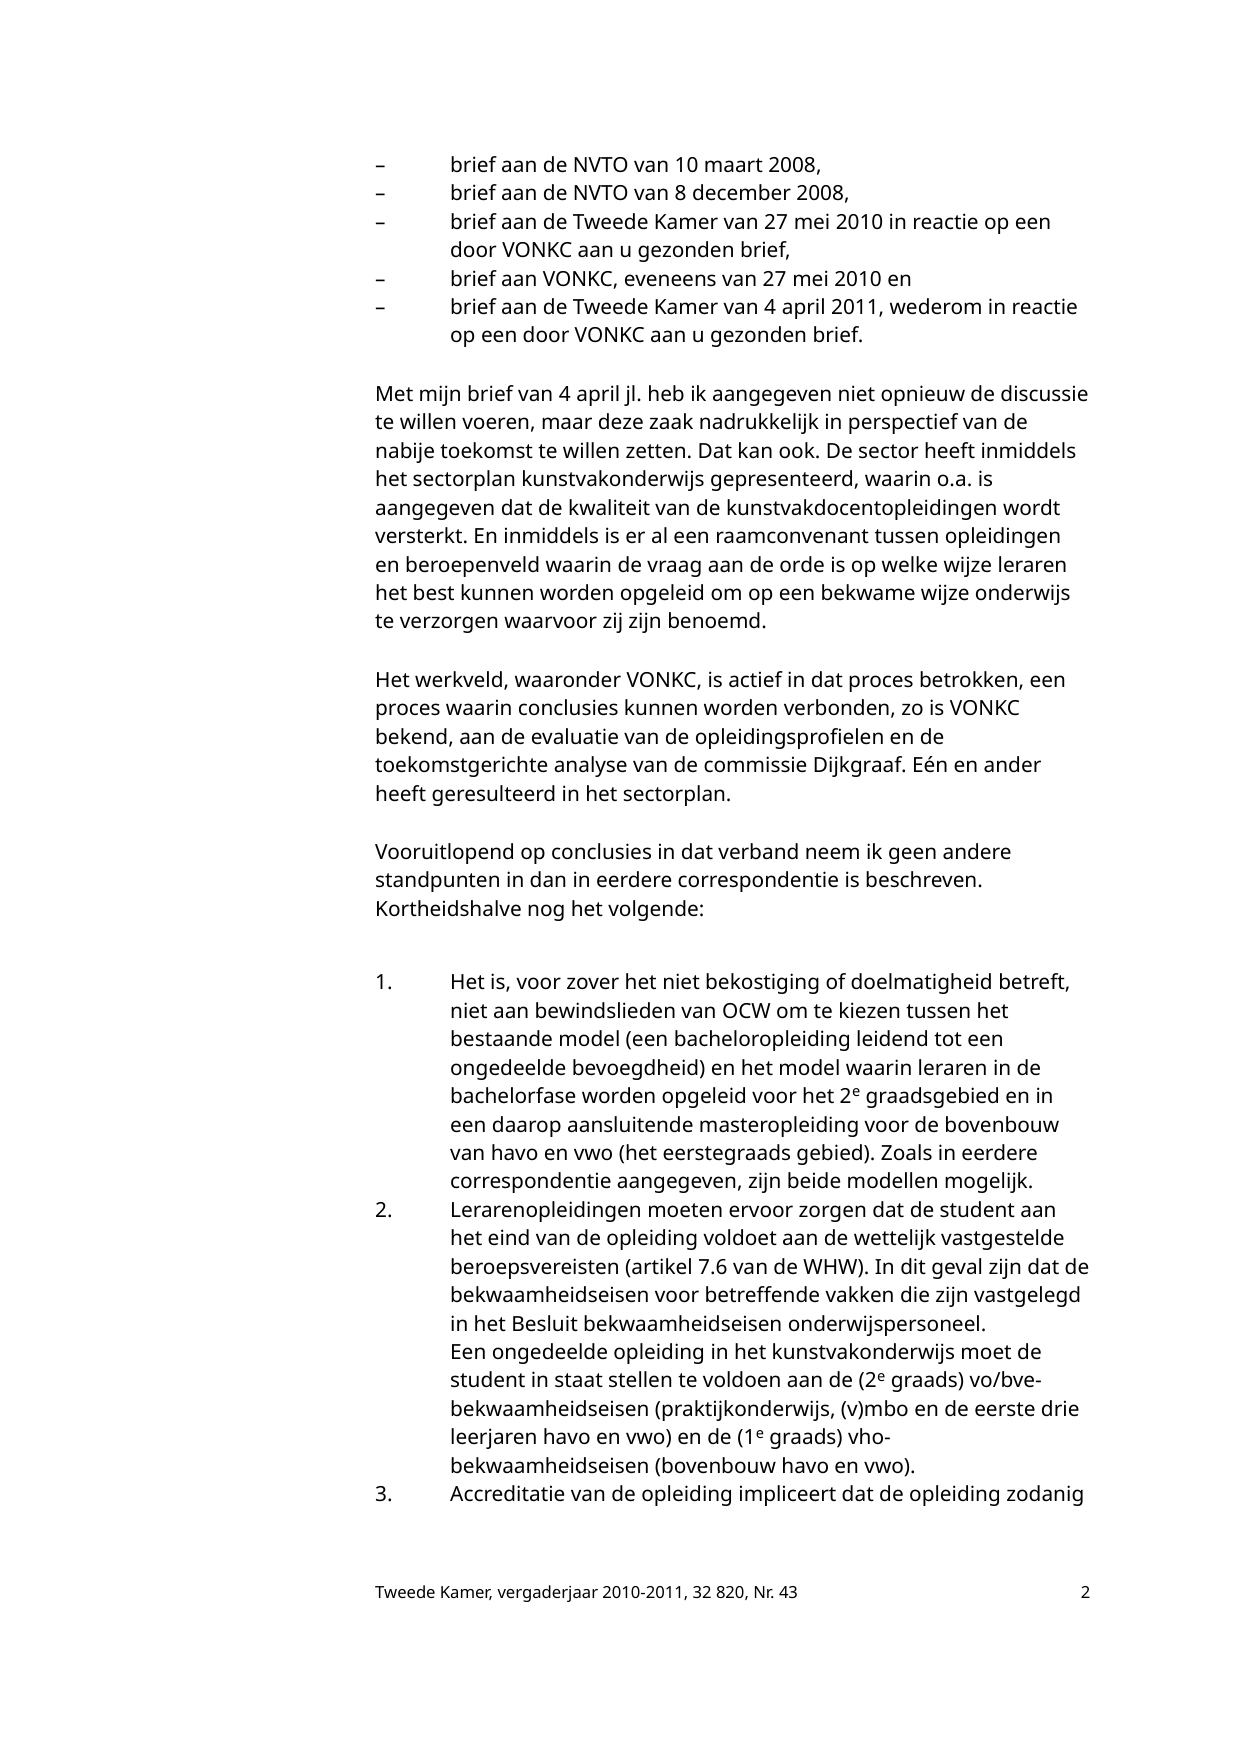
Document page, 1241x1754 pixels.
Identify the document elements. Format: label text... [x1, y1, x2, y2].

list Het is, voor zover het niet bekostiging of doelmatigheid betreft, niet aan bewindslieden van OCW om te kiezen tussen het bestaande model (een bacheloropleiding leidend tot een ongedeelde bevoegdheid) en het model waarin leraren in de bachelorfase worden opgeleid voor het 2e graadsgebied en in een daarop aansluitende masteropleiding voor de bovenbouw van havo en vwo (het eerstegraads gebied). Zoals in eerdere correspondentie aangegeven, zijn beide modellen mogelijk. [375, 967, 1090, 1195]
text Kortheidshalve nog het volgende: [375, 894, 1090, 922]
text Het werkveld, waaronder VONKC, is actief in dat proces betrokken, een proces waarin conclusies kunnen worden verbonden, zo is VONKC bekend, aan de evaluatie van de opleidingsprofielen en de toekomstgerichte analyse van de commissie Dijkgraaf. Eén en ander heeft geresulteerd in het sectorplan. [375, 665, 1090, 807]
list brief aan de NVTO van 8 december 2008, [375, 178, 1090, 207]
list Een ongedeelde opleiding in het kunstvakonderwijs moet de student in staat stellen te voldoen aan de (2e graads) vo/bve-bekwaamheidseisen (praktijkonderwijs, (v)mbo en de eerste drie leerjaren havo en vwo) en de (1e graads) vho-bekwaamheidseisen (bovenbouw havo en vwo). [375, 1337, 1090, 1479]
list brief aan de Tweede Kamer van 4 april 2011, wederom in reactie op een door VONKC aan u gezonden brief. [375, 292, 1090, 349]
list brief aan de Tweede Kamer van 27 mei 2010 in reactie op een door VONKC aan u gezonden brief, [375, 207, 1090, 264]
list Accreditatie van de opleiding impliceert dat de opleiding zodanig [375, 1479, 1090, 1508]
list Lerarenopleidingen moeten ervoor zorgen dat de student aan het eind van de opleiding voldoet aan de wettelijk vastgestelde beroepsvereisten (artikel 7.6 van de WHW). In dit geval zijn dat de bekwaamheidseisen voor betreffende vakken die zijn vastgelegd in het Besluit bekwaamheidseisen onderwijspersoneel. [375, 1195, 1090, 1337]
list brief aan de NVTO van 10 maart 2008, [375, 150, 1090, 178]
list brief aan VONKC, eveneens van 27 mei 2010 en [375, 264, 1090, 292]
text Vooruitlopend op conclusies in dat verband neem ik geen andere standpunten in dan in eerdere correspondentie is beschreven. [375, 837, 1090, 894]
text Met mijn brief van 4 april jl. heb ik aangegeven niet opnieuw de discussie te willen voeren, maar deze zaak nadrukkelijk in perspectief van de nabije toekomst te willen zetten. Dat kan ook. De sector heeft inmiddels het sectorplan kunstvakonderwijs gepresenteerd, waarin o.a. is aangegeven dat de kwaliteit van de kunstvakdocentopleidingen wordt versterkt. En inmiddels is er al een raamconvenant tussen opleidingen en beroepenveld waarin de vraag aan de orde is op welke wijze leraren het best kunnen worden opgeleid om op een bekwame wijze onderwijs te verzorgen waarvoor zij zijn benoemd. [375, 379, 1090, 635]
